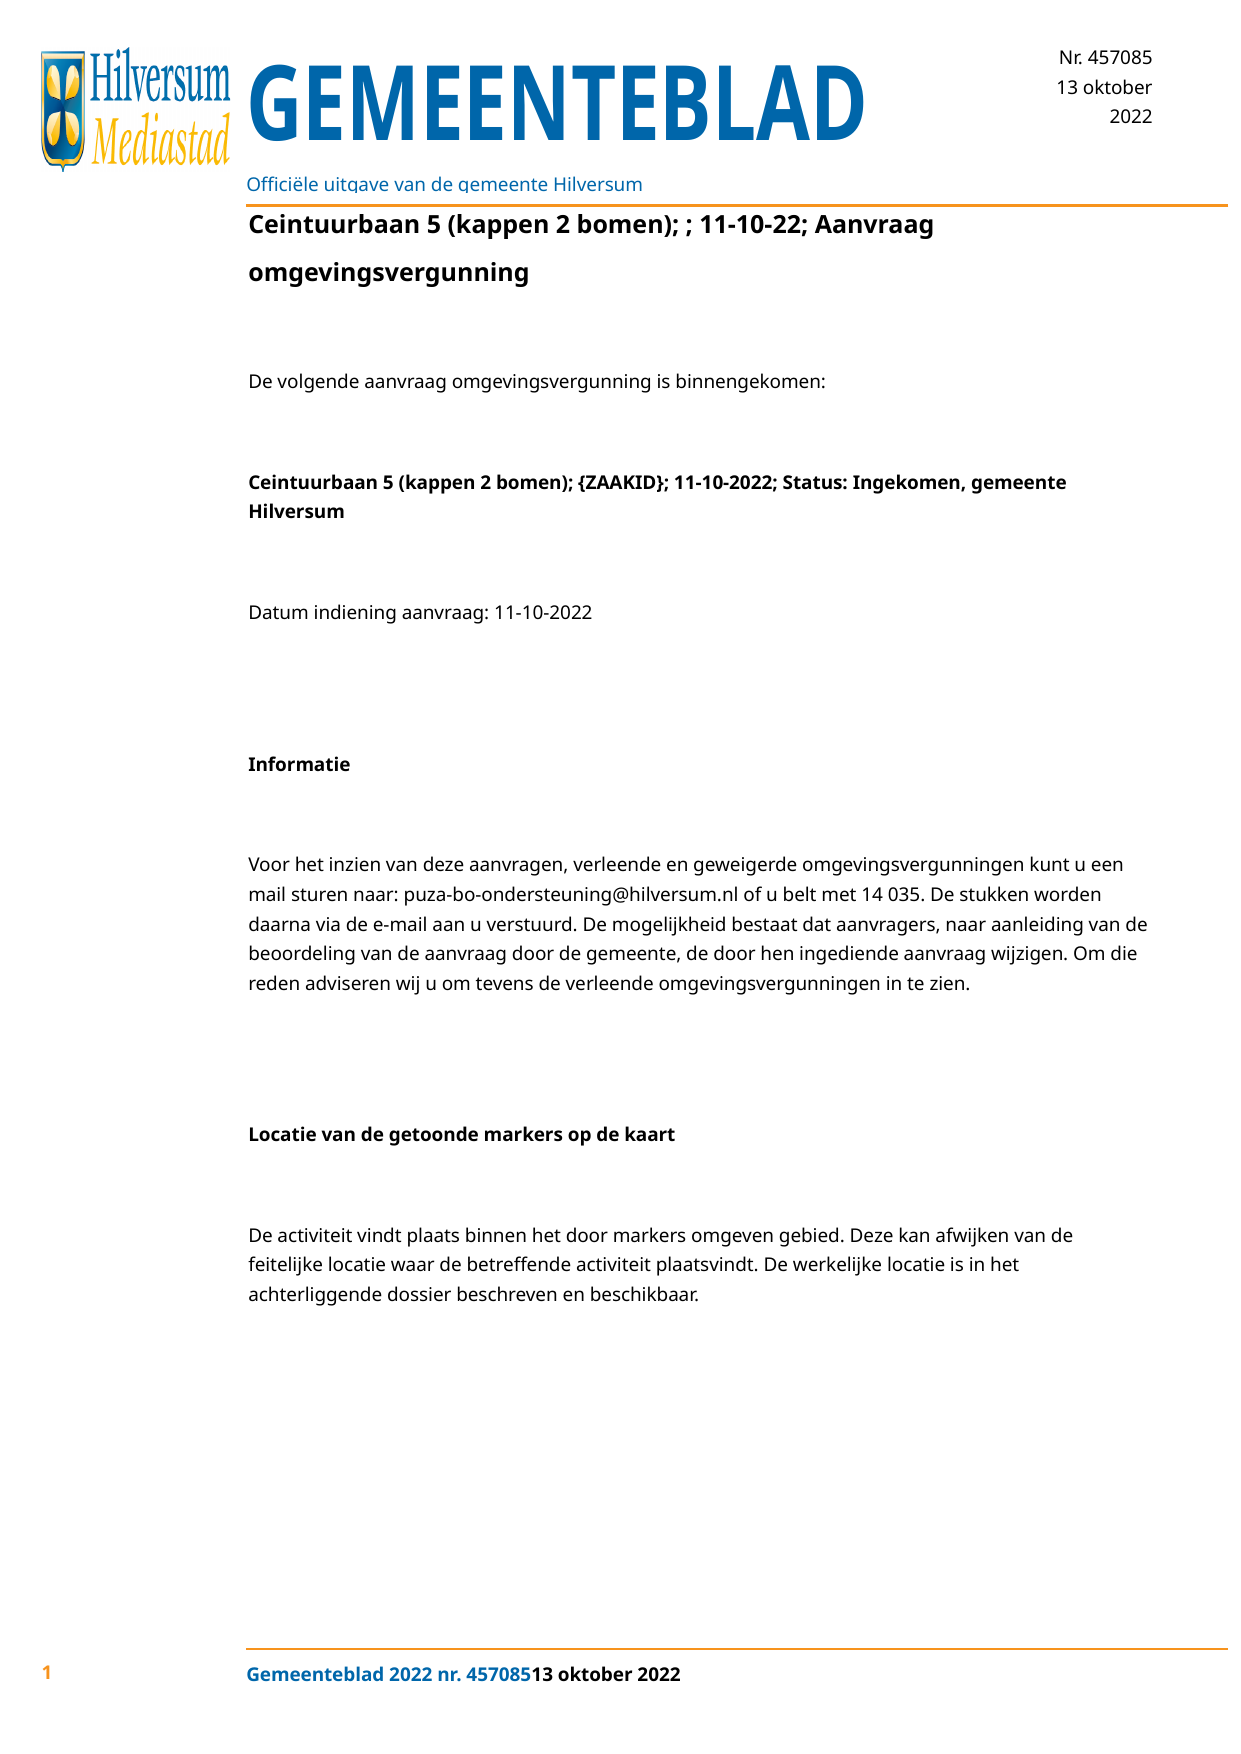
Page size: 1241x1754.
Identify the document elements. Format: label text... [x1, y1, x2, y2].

text Voor het inzien van deze aanvragen, verleende en geweigerde omgevingsvergunningen kunt u een mail sturen naar: puza-bo-ondersteuning@hilversum.nl of u belt met 14 035. De stukken worden daarna via de e-mail aan u verstuurd. De mogelijkheid bestaat dat aanvragers, naar aanleiding van de beoordeling van de aanvraag door de gemeente, de door hen ingediende aanvraag wijzigen. Om die reden adviseren wij u om tevens de verleende omgevingsvergunningen in te zien. [248, 852, 1152, 996]
text Informatie [248, 751, 1152, 777]
text De volgende aanvraag omgevingsvergunning is binnengekomen: [248, 368, 1152, 394]
text De activiteit vindt plaats binnen het door markers omgeven gebied. Deze kan afwijken van de feitelijke locatie waar de betreffende activiteit plaatsvindt. De werkelijke locatie is in het achterliggende dossier beschreven en beschikbaar. [248, 1222, 1152, 1307]
picture [41, 47, 231, 172]
text Ceintuurbaan 5 (kappen 2 bomen); {ZAAKID}; 11-10-2022; Status: Ingekomen, gemeente Hilversum [248, 469, 1152, 524]
text Datum indiening aanvraag: 11-10-2022 [248, 599, 1152, 625]
text Ceintuurbaan 5 (kappen 2 bomen); ; 11-10-22; Aanvraag omgevingsvergunning [248, 207, 1152, 288]
text Locatie van de getoonde markers op de kaart [248, 1121, 1152, 1147]
